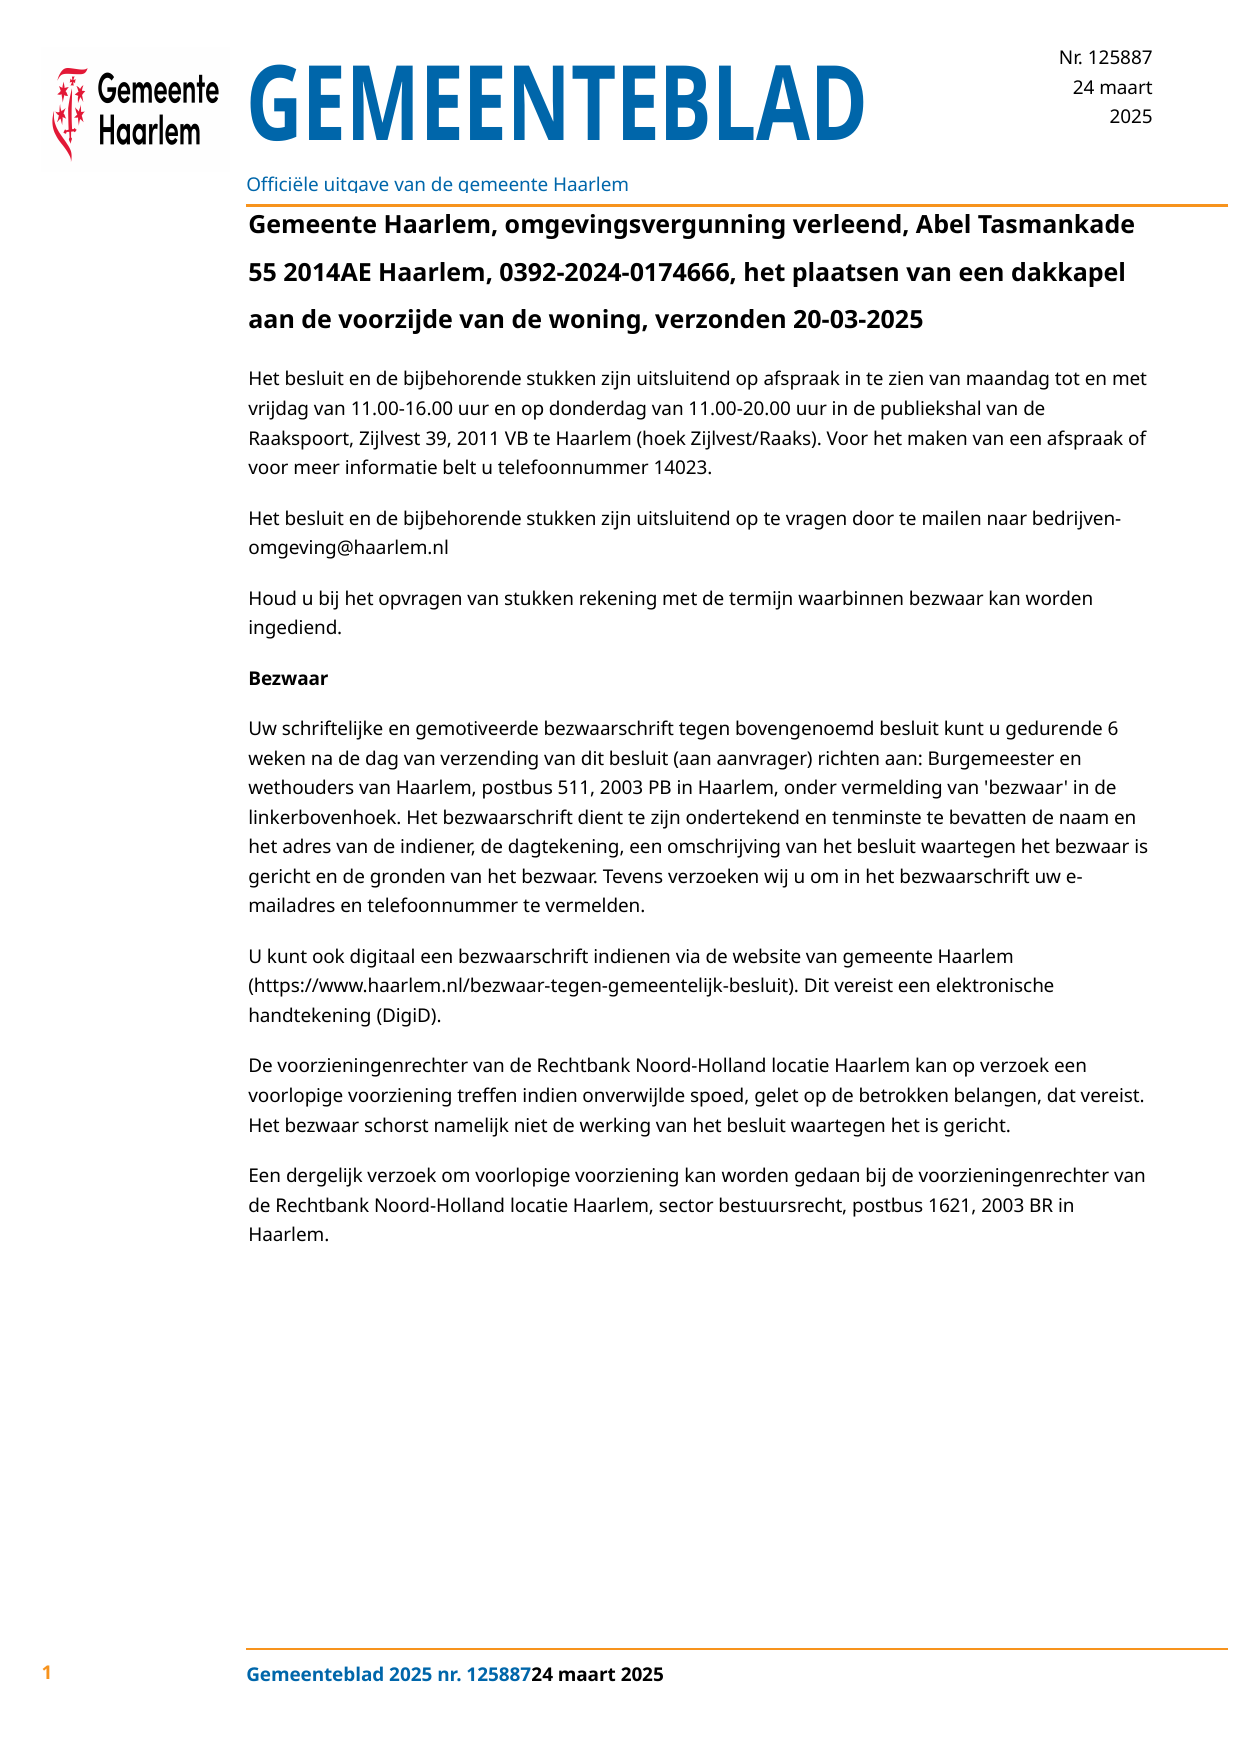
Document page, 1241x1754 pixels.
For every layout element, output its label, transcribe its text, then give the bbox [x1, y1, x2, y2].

text De voorzieningenrechter van de Rechtbank Noord-Holland locatie Haarlem kan op verzoek een voorlopige voorziening treffen indien onverwijlde spoed, gelet op de betrokken belangen, dat vereist. Het bezwaar schorst namelijk niet de werking van het besluit waartegen het is gericht. [248, 1053, 1152, 1137]
text Het besluit en de bijbehorende stukken zijn uitsluitend op te vragen door te mailen naar bedrijven-omgeving@haarlem.nl [248, 505, 1152, 560]
text Houd u bij het opvragen van stukken rekening met de termijn waarbinnen bezwaar kan worden ingediend. [248, 585, 1152, 640]
text Bezwaar [248, 665, 1152, 690]
text U kunt ook digitaal een bezwaarschrift indienen via de website van gemeente Haarlem (https://www.haarlem.nl/bezwaar-tegen-gemeentelijk-besluit). Dit vereist een elektronische handtekening (DigiD). [248, 943, 1152, 1028]
text Uw schriftelijke en gemotiveerde bezwaarschrift tegen bovengenoemd besluit kunt u gedurende 6 weken na de dag van verzending van dit besluit (aan aanvrager) richten aan: Burgemeester en wethouders van Haarlem, postbus 511, 2003 PB in Haarlem, onder vermelding van 'bezwaar' in de linkerbovenhoek. Het bezwaarschrift dient te zijn ondertekend en tenminste te bevatten de naam en het adres van de indiener, de dagtekening, een omschrijving van het besluit waartegen het bezwaar is gericht en de gronden van het bezwaar. Tevens verzoeken wij u om in het bezwaarschrift uw e-mailadres en telefoonnummer te vermelden. [248, 715, 1152, 918]
text Gemeente Haarlem, omgevingsvergunning verleend, Abel Tasmankade 55 2014AE Haarlem, 0392-2024-0174666, het plaatsen van een dakkapel aan de voorzijde van de woning, verzonden 20-03-2025 [248, 207, 1152, 336]
text Een dergelijk verzoek om voorlopige voorziening kan worden gedaan bij de voorzieningenrechter van de Rechtbank Noord-Holland locatie Haarlem, sector bestuursrecht, postbus 1621, 2003 BR in Haarlem. [248, 1162, 1152, 1247]
text Het besluit en de bijbehorende stukken zijn uitsluitend op afspraak in te zien van maandag tot en met vrijdag van 11.00-16.00 uur en op donderdag van 11.00-20.00 uur in de publiekshal van de Raakspoort, Zijlvest 39, 2011 VB te Haarlem (hoek Zijlvest/Raaks). Voor het maken van een afspraak of voor meer informatie belt u telefoonnummer 14023. [248, 366, 1152, 480]
picture [41, 47, 231, 172]
